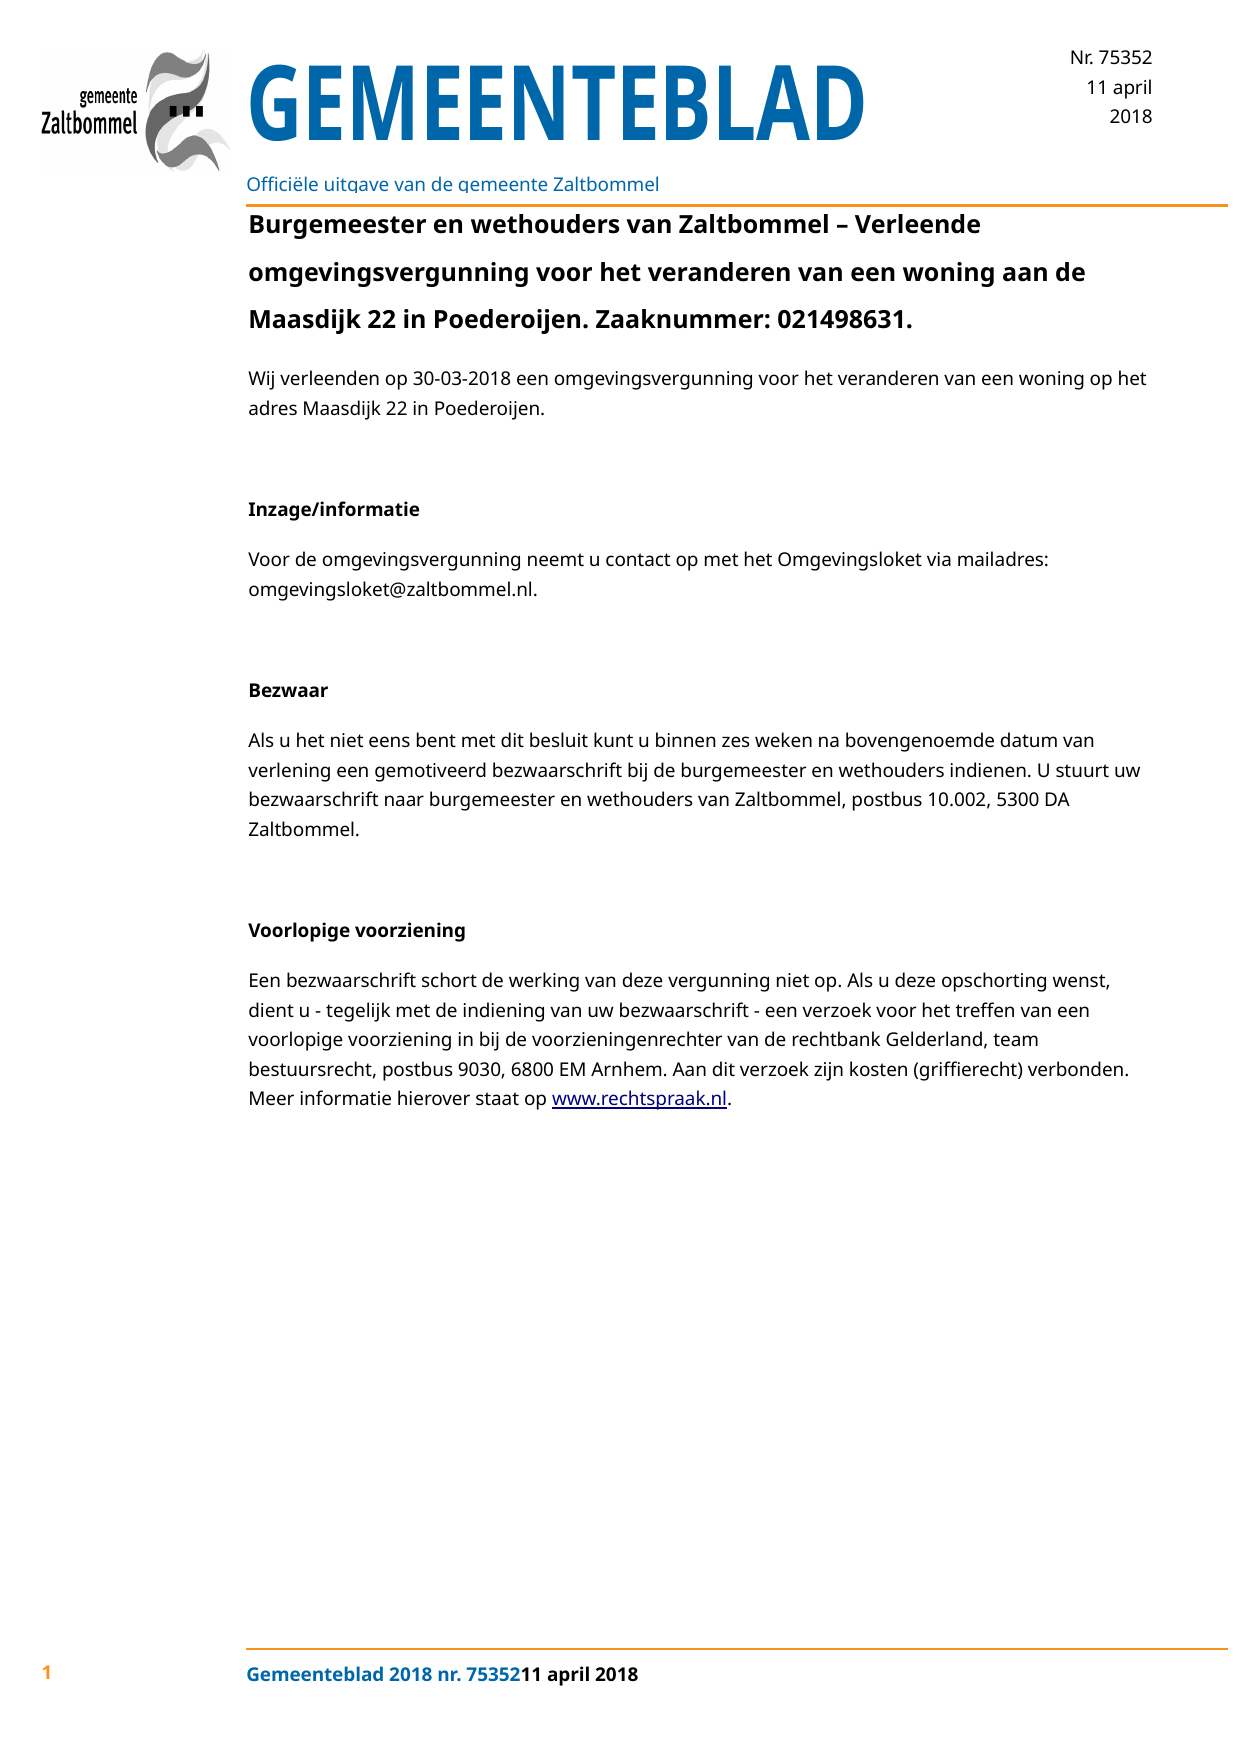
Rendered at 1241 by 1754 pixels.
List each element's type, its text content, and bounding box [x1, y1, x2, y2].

text Wij verleenden op 30-03-2018 een omgevingsvergunning voor het veranderen van een woning op het adres Maasdijk 22 in Poederoijen. [248, 366, 1152, 421]
text Als u het niet eens bent met dit besluit kunt u binnen zes weken na bovengenoemde datum van verlening een gemotiveerd bezwaarschrift bij de burgemeester en wethouders indienen. U stuurt uw bezwaarschrift naar burgemeester en wethouders van Zaltbommel, postbus 10.002, 5300 DA Zaltbommel. [248, 727, 1152, 842]
picture [41, 47, 231, 172]
text Voor de omgevingsvergunning neemt u contact op met het Omgevingsloket via mailadres: omgevingsloket@zaltbommel.nl. [248, 546, 1152, 602]
text Inzage/informatie [248, 496, 1152, 522]
text Bezwaar [248, 677, 1152, 702]
text Burgemeester en wethouders van Zaltbommel – Verleende omgevingsvergunning voor het veranderen van een woning aan de Maasdijk 22 in Poederoijen. Zaaknummer: 021498631. [248, 207, 1152, 336]
text Voorlopige voorziening [248, 917, 1152, 942]
text Een bezwaarschrift schort de werking van deze vergunning niet op. Als u deze opschorting wenst, dient u - tegelijk met de indiening van uw bezwaarschrift - een verzoek voor het treffen van een voorlopige voorziening in bij de voorzieningenrechter van de rechtbank Gelderland, team bestuursrecht, postbus 9030, 6800 EM Arnhem. Aan dit verzoek zijn kosten (griffierecht) verbonden. Meer informatie hierover staat op www.rechtspraak.nl. [248, 967, 1152, 1111]
